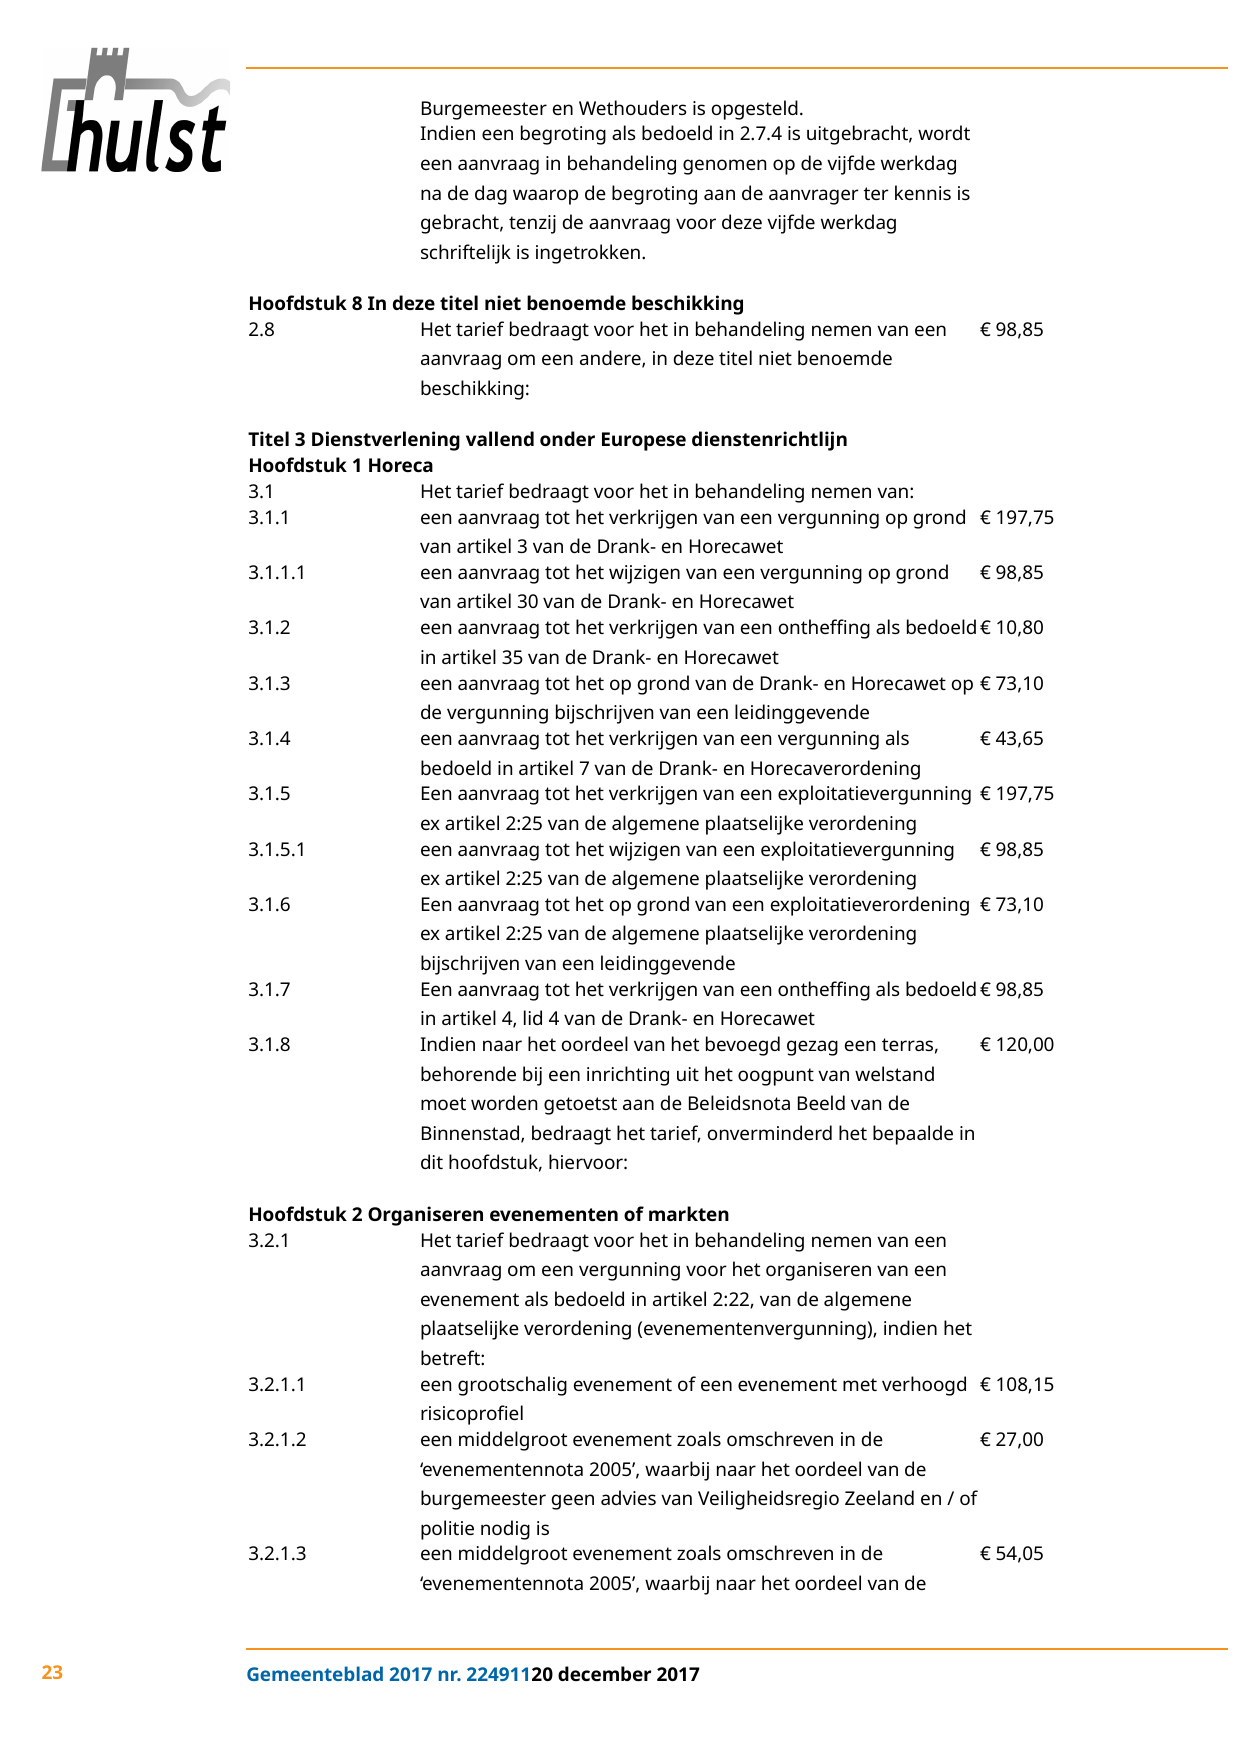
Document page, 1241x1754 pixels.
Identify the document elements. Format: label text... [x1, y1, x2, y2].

table_cell € 120,00 [980, 1031, 1152, 1175]
table_cell Titel 3 Dienstverlening vallend onder Europese dienstenrichtlijn [248, 427, 980, 452]
table_cell [980, 1227, 1152, 1371]
table_cell Het tarief bedraagt voor het in behandeling nemen van een aanvraag om een vergunning voor het organiseren van een evenement als bedoeld in artikel 2:22, van de algemene plaatselijke verordening (evenementenvergunning), indien het betreft: [420, 1227, 980, 1371]
table_cell 3.1.7 [248, 976, 420, 1031]
table_cell [248, 401, 420, 427]
table_cell € 27,00 [980, 1426, 1152, 1541]
table_cell € 73,10 [980, 891, 1152, 976]
table_cell Een aanvraag tot het op grond van een exploitatieverordening ex artikel 2:25 van de algemene plaatselijke verordening bijschrijven van een leidinggevende [420, 891, 980, 976]
table_cell [980, 453, 1152, 478]
table_cell 3.1.6 [248, 891, 420, 976]
table_cell [980, 401, 1152, 427]
table_cell 3.2.1.1 [248, 1371, 420, 1426]
table_cell € 98,85 [980, 559, 1152, 614]
table_cell Een aanvraag tot het verkrijgen van een ontheffing als bedoeld in artikel 4, lid 4 van de Drank- en Horecawet [420, 976, 980, 1031]
table_cell [980, 1175, 1152, 1201]
table_cell 3.1.2 [248, 615, 420, 670]
table_cell € 98,85 [980, 836, 1152, 891]
table_cell [248, 95, 420, 121]
table_cell [420, 1175, 980, 1201]
table_cell [248, 1175, 420, 1201]
table_cell Indien een begroting als bedoeld in 2.7.4 is uitgebracht, wordt een aanvraag in behandeling genomen op de vijfde werkdag na de dag waarop de begroting aan de aanvrager ter kennis is gebracht, tenzij de aanvraag voor deze vijfde werkdag schriftelijk is ingetrokken. [420, 121, 980, 264]
table_cell een middelgroot evenement zoals omschreven in de ‘evenementennota 2005’, waarbij naar het oordeel van de [420, 1541, 980, 1596]
table_cell 3.1.5 [248, 780, 420, 836]
table_cell [980, 265, 1152, 290]
table_cell 3.1.3 [248, 670, 420, 725]
table_cell 3.2.1.2 [248, 1426, 420, 1541]
table_cell € 108,15 [980, 1371, 1152, 1426]
table_cell € 197,75 [980, 780, 1152, 836]
table_cell [248, 265, 420, 290]
table_cell € 197,75 [980, 504, 1152, 559]
table_cell € 54,05 [980, 1541, 1152, 1596]
table_cell Indien naar het oordeel van het bevoegd gezag een terras, behorende bij een inrichting uit het oogpunt van welstand moet worden getoetst aan de Beleidsnota Beeld van de Binnenstad, bedraagt het tarief, onverminderd het bepaalde in dit hoofdstuk, hiervoor: [420, 1031, 980, 1175]
table_cell [980, 95, 1152, 121]
table_cell 3.1.8 [248, 1031, 420, 1175]
table_cell [420, 265, 980, 290]
table_cell [980, 1201, 1152, 1227]
table_cell [980, 121, 1152, 264]
table_cell 3.1.1 [248, 504, 420, 559]
table_cell 3.2.1 [248, 1227, 420, 1371]
picture [41, 47, 231, 172]
table_cell een aanvraag tot het wijzigen van een vergunning op grond van artikel 30 van de Drank- en Horecawet [420, 559, 980, 614]
table_cell Het tarief bedraagt voor het in behandeling nemen van een aanvraag om een andere, in deze titel niet benoemde beschikking: [420, 316, 980, 401]
table_cell Hoofdstuk 1 Horeca [248, 453, 980, 478]
table_cell [980, 427, 1152, 452]
table_cell een grootschalig evenement of een evenement met verhoogd risicoprofiel [420, 1371, 980, 1426]
table_cell Het tarief bedraagt voor het in behandeling nemen van: [420, 478, 980, 504]
table_cell [248, 121, 420, 264]
table_cell [980, 478, 1152, 504]
table_cell 3.1 [248, 478, 420, 504]
table_cell € 98,85 [980, 316, 1152, 401]
table_cell een aanvraag tot het verkrijgen van een ontheffing als bedoeld in artikel 35 van de Drank- en Horecawet [420, 615, 980, 670]
table_cell een aanvraag tot het verkrijgen van een vergunning op grond van artikel 3 van de Drank- en Horecawet [420, 504, 980, 559]
table_cell € 10,80 [980, 615, 1152, 670]
table_cell Hoofdstuk 8 In deze titel niet benoemde beschikking [248, 290, 980, 316]
table_cell [420, 401, 980, 427]
table_cell 2.8 [248, 316, 420, 401]
table_cell Hoofdstuk 2 Organiseren evenementen of markten [248, 1201, 980, 1227]
table_cell een aanvraag tot het verkrijgen van een vergunning als bedoeld in artikel 7 van de Drank- en Horecaverordening [420, 725, 980, 780]
table_cell 3.1.1.1 [248, 559, 420, 614]
table_cell een middelgroot evenement zoals omschreven in de ‘evenementennota 2005’, waarbij naar het oordeel van de burgemeester geen advies van Veiligheidsregio Zeeland en / of politie nodig is [420, 1426, 980, 1541]
table_cell [980, 290, 1152, 316]
table_cell 3.1.4 [248, 725, 420, 780]
table_cell Een aanvraag tot het verkrijgen van een exploitatievergunning ex artikel 2:25 van de algemene plaatselijke verordening [420, 780, 980, 836]
table_cell 3.1.5.1 [248, 836, 420, 891]
table_cell 3.2.1.3 [248, 1541, 420, 1596]
table_cell een aanvraag tot het wijzigen van een exploitatievergunning ex artikel 2:25 van de algemene plaatselijke verordening [420, 836, 980, 891]
table_cell een aanvraag tot het op grond van de Drank- en Horecawet op de vergunning bijschrijven van een leidinggevende [420, 670, 980, 725]
table_cell Burgemeester en Wethouders is opgesteld. [420, 95, 980, 121]
table_cell € 43,65 [980, 725, 1152, 780]
table_cell € 98,85 [980, 976, 1152, 1031]
table_cell € 73,10 [980, 670, 1152, 725]
